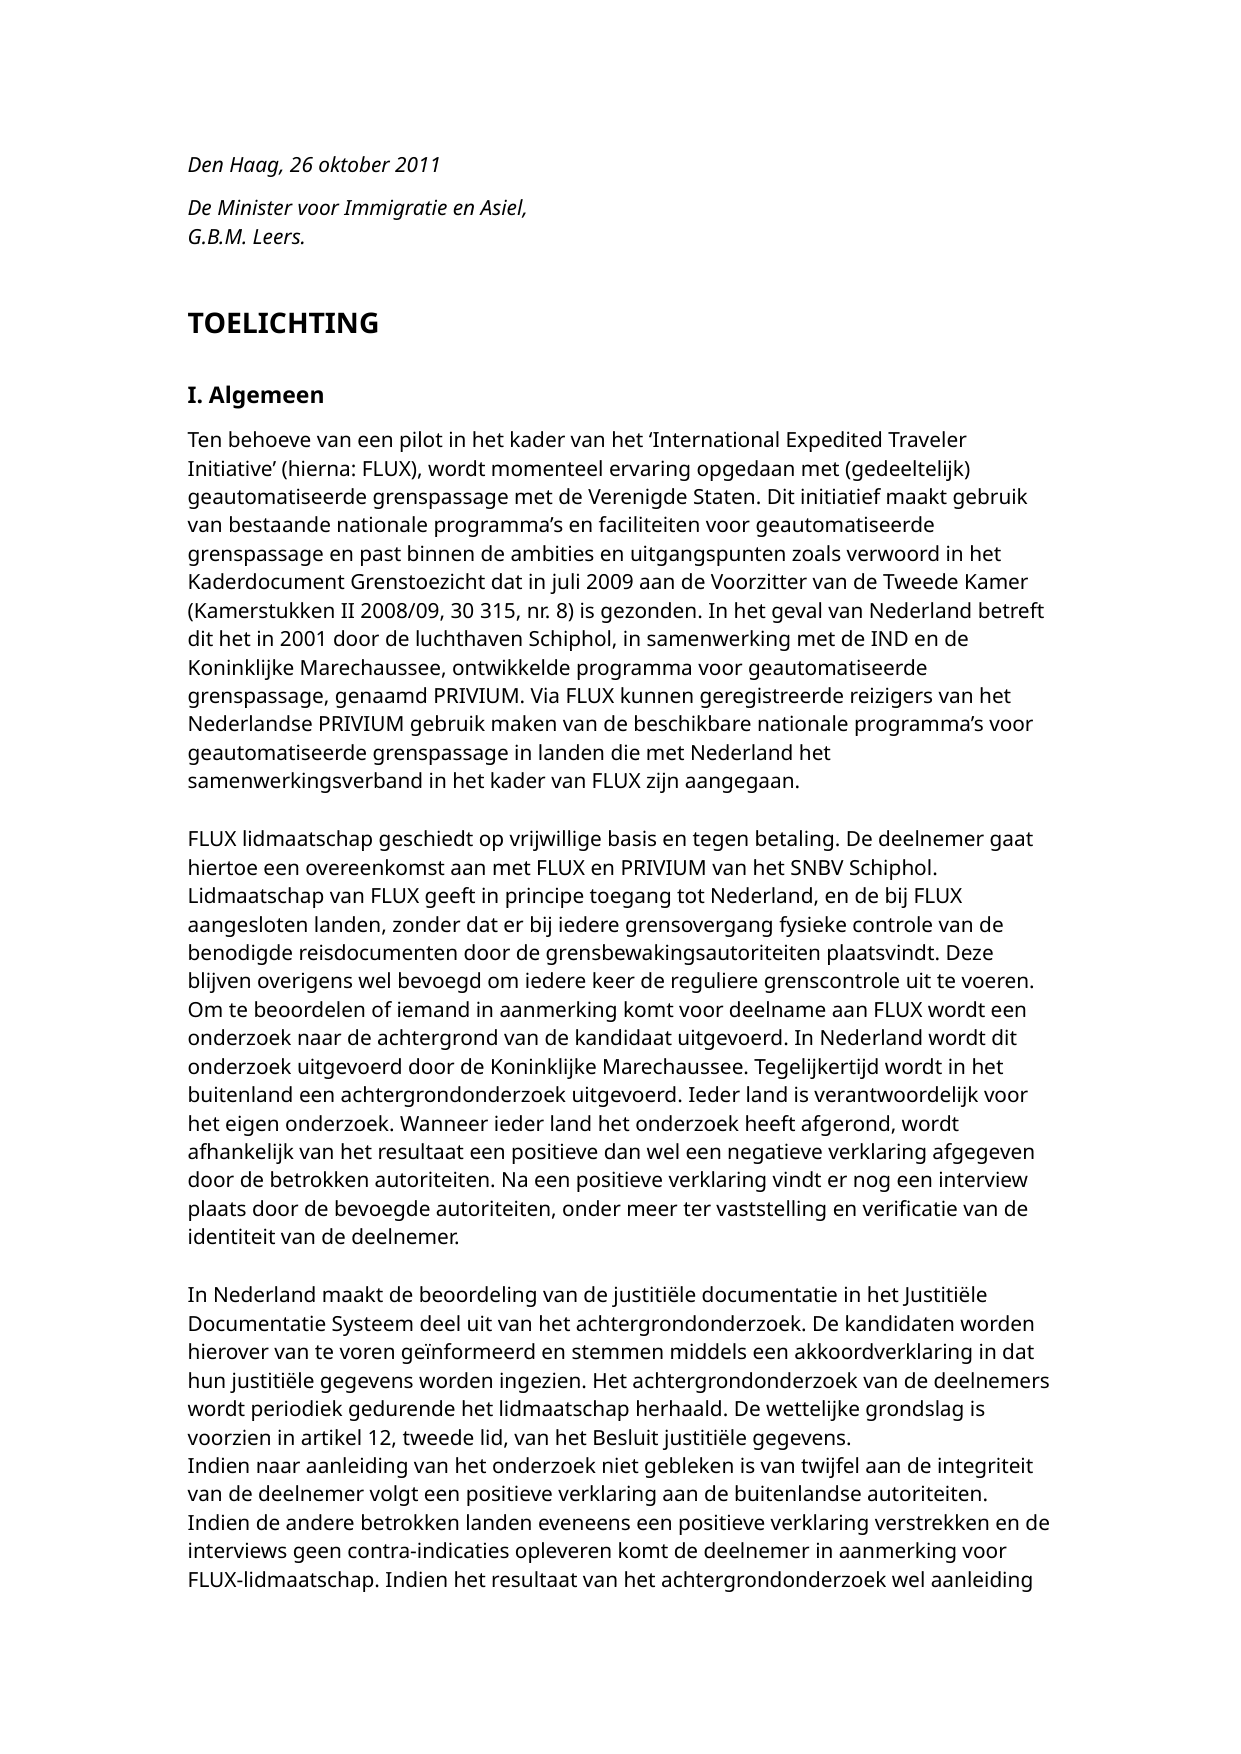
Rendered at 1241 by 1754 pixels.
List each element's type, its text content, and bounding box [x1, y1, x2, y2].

text Ten behoeve van een pilot in het kader van het ‘International Expedited Traveler Initiative’ (hierna: FLUX), wordt momenteel ervaring opgedaan met (gedeeltelijk) geautomatiseerde grenspassage met de Verenigde Staten. Dit initiatief maakt gebruik van bestaande nationale programma’s en faciliteiten voor geautomatiseerde grenspassage en past binnen de ambities en uitgangspunten zoals verwoord in het Kaderdocument Grenstoezicht dat in juli 2009 aan de Voorzitter van de Tweede Kamer (Kamerstukken II 2008/09, 30 315, nr. 8) is gezonden. In het geval van Nederland betreft dit het in 2001 door de luchthaven Schiphol, in samenwerking met de IND en de Koninklijke Marechaussee, ontwikkelde programma voor geautomatiseerde grenspassage, genaamd PRIVIUM. Via FLUX kunnen geregistreerde reizigers van het Nederlandse PRIVIUM gebruik maken van de beschikbare nationale programma’s voor geautomatiseerde grenspassage in landen die met Nederland het samenwerkingsverband in het kader van FLUX zijn aangegaan. [187, 425, 1053, 795]
subtitle TOELICHTING [187, 303, 1053, 341]
text FLUX lidmaatschap geschiedt op vrijwillige basis en tegen betaling. De deelnemer gaat hiertoe een overeenkomst aan met FLUX en PRIVIUM van het SNBV Schiphol. Lidmaatschap van FLUX geeft in principe toegang tot Nederland, en de bij FLUX aangesloten landen, zonder dat er bij iedere grensovergang fysieke controle van de benodigde reisdocumenten door de grensbewakingsautoriteiten plaatsvindt. Deze blijven overigens wel bevoegd om iedere keer de reguliere grenscontrole uit te voeren. Om te beoordelen of iemand in aanmerking komt voor deelname aan FLUX wordt een onderzoek naar de achtergrond van de kandidaat uitgevoerd. In Nederland wordt dit onderzoek uitgevoerd door de Koninklijke Marechaussee. Tegelijkertijd wordt in het buitenland een achtergrondonderzoek uitgevoerd. Ieder land is verantwoordelijk voor het eigen onderzoek. Wanneer ieder land het onderzoek heeft afgerond, wordt afhankelijk van het resultaat een positieve dan wel een negatieve verklaring afgegeven door de betrokken autoriteiten. Na een positieve verklaring vindt er nog een interview plaats door de bevoegde autoriteiten, onder meer ter vaststelling en verificatie van de identiteit van de deelnemer. [187, 824, 1053, 1251]
text G.B.M. Leers. [187, 222, 1053, 250]
text In Nederland maakt de beoordeling van de justitiële documentatie in het Justitiële Documentatie Systeem deel uit van het achtergrondonderzoek. De kandidaten worden hierover van te voren geïnformeerd en stemmen middels een akkoordverklaring in dat hun justitiële gegevens worden ingezien. Het achtergrondonderzoek van de deelnemers wordt periodiek gedurende het lidmaatschap herhaald. De wettelijke grondslag is voorzien in artikel 12, tweede lid, van het Besluit justitiële gegevens. [187, 1280, 1053, 1451]
subtitle I. Algemeen [187, 379, 1053, 410]
text Den Haag, 26 oktober 2011 [187, 150, 1053, 178]
text De Minister voor Immigratie en Asiel, [187, 193, 1053, 222]
text Indien naar aanleiding van het onderzoek niet gebleken is van twijfel aan de integriteit van de deelnemer volgt een positieve verklaring aan de buitenlandse autoriteiten. Indien de andere betrokken landen eveneens een positieve verklaring verstrekken en de interviews geen contra-indicaties opleveren komt de deelnemer in aanmerking voor FLUX-lidmaatschap. Indien het resultaat van het achtergrondonderzoek wel aanleiding [187, 1451, 1053, 1593]
